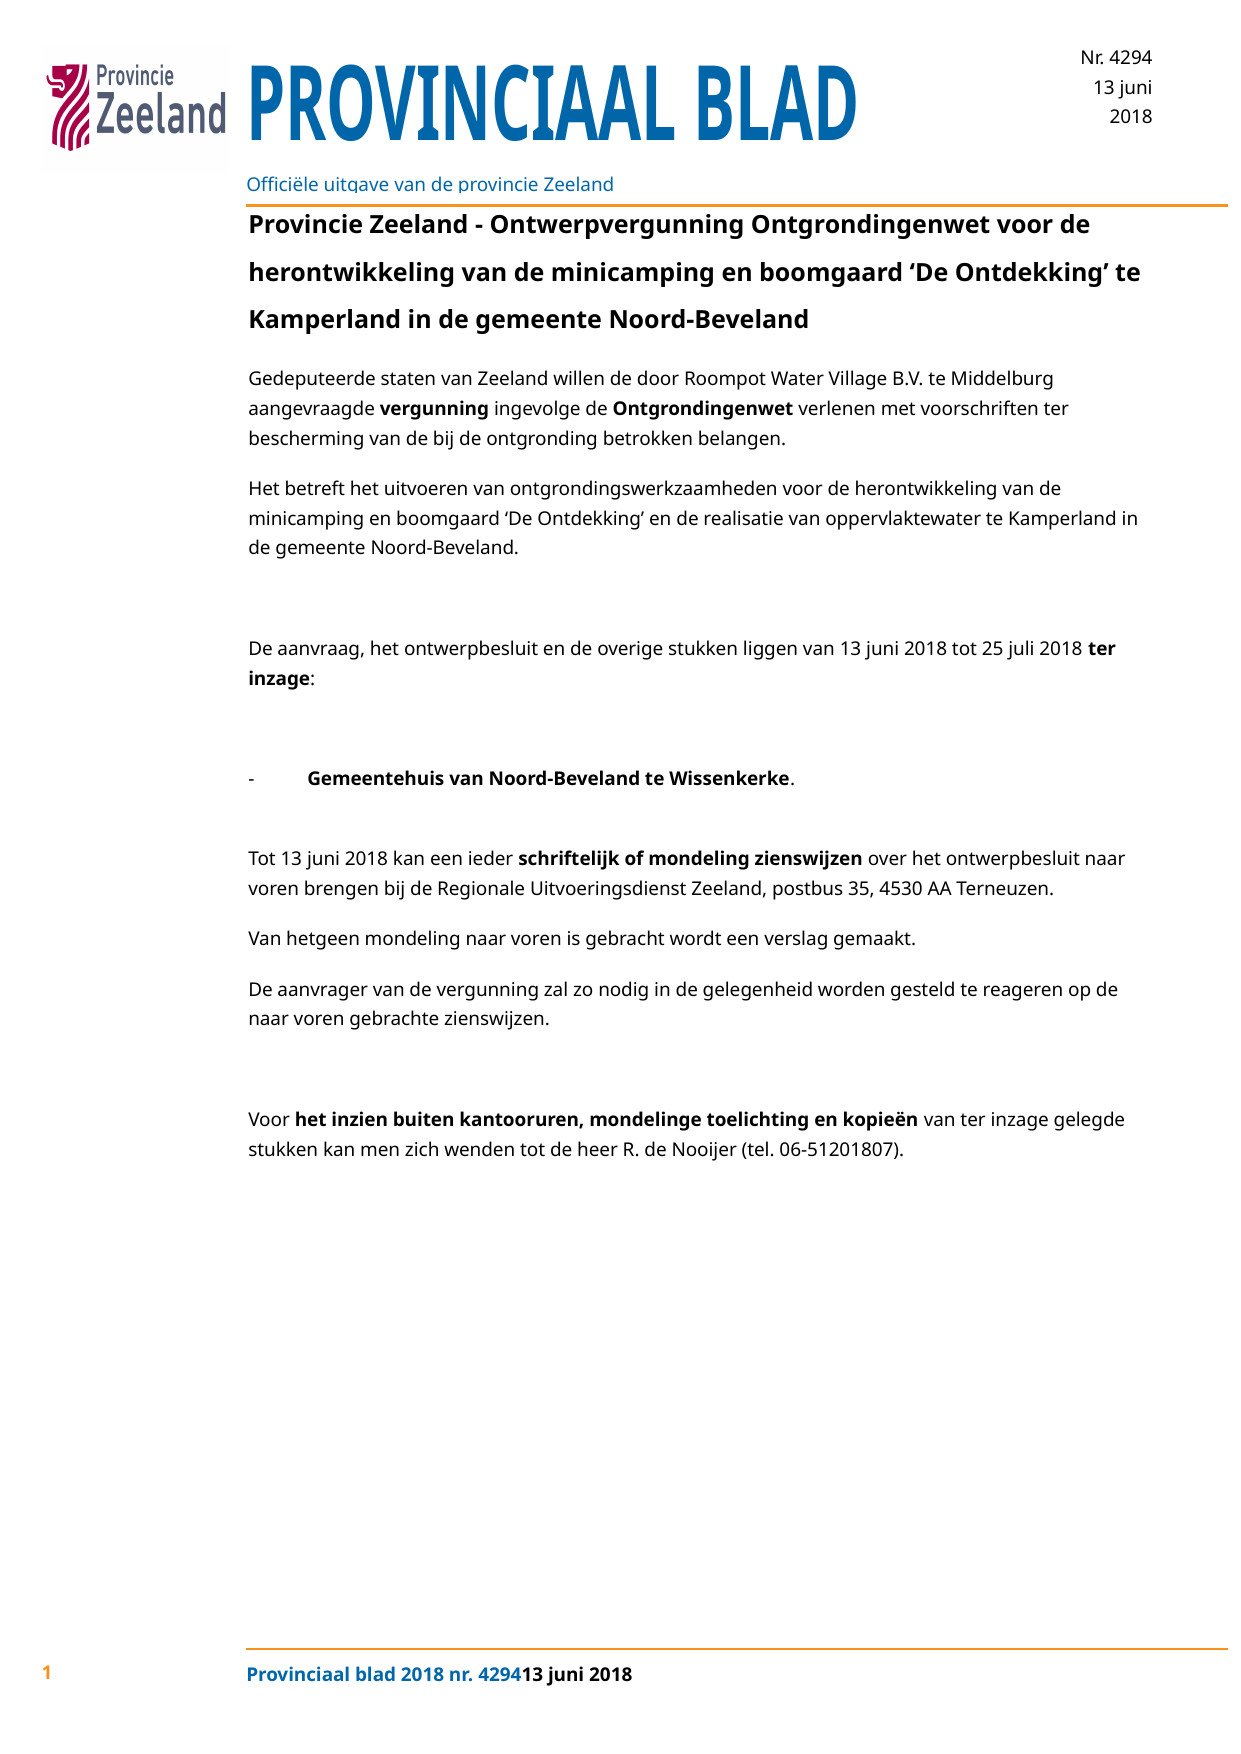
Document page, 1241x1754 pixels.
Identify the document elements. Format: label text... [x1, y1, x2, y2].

text Provincie Zeeland - Ontwerpvergunning Ontgrondingenwet voor de herontwikkeling van de minicamping en boomgaard ‘De Ontdekking’ te Kamperland in de gemeente Noord-Beveland [248, 207, 1152, 336]
text De aanvraag, het ontwerpbesluit en de overige stukken liggen van 13 juni 2018 tot 25 juli 2018 ter inzage: [248, 635, 1152, 690]
text Tot 13 juni 2018 kan een ieder schriftelijk of mondeling zienswijzen over het ontwerpbesluit naar voren brengen bij de Regionale Uitvoeringsdienst Zeeland, postbus 35, 4530 AA Terneuzen. [248, 846, 1152, 901]
text Gedeputeerde staten van Zeeland willen de door Roompot Water Village B.V. te Middelburg aangevraagde vergunning ingevolge de Ontgrondingenwet verlenen met voorschriften ter bescherming van de bij de ontgronding betrokken belangen. [248, 366, 1152, 450]
text Het betreft het uitvoeren van ontgrondingswerkzaamheden voor de herontwikkeling van de minicamping en boomgaard ‘De Ontdekking’ en de realisatie van oppervlaktewater te Kamperland in de gemeente Noord-Beveland. [248, 475, 1152, 560]
text Voor het inzien buiten kantooruren, mondelinge toelichting en kopieën van ter inzage gelegde stukken kan men zich wenden tot de heer R. de Nooijer (tel. 06-51201807). [248, 1106, 1152, 1162]
picture [41, 47, 231, 172]
list Gemeentehuis van Noord-Beveland te Wissenkerke. [248, 766, 1152, 791]
text Van hetgeen mondeling naar voren is gebracht wordt een verslag gemaakt. [248, 926, 1152, 951]
text De aanvrager van de vergunning zal zo nodig in de gelegenheid worden gesteld te reageren op de naar voren gebrachte zienswijzen. [248, 976, 1152, 1031]
